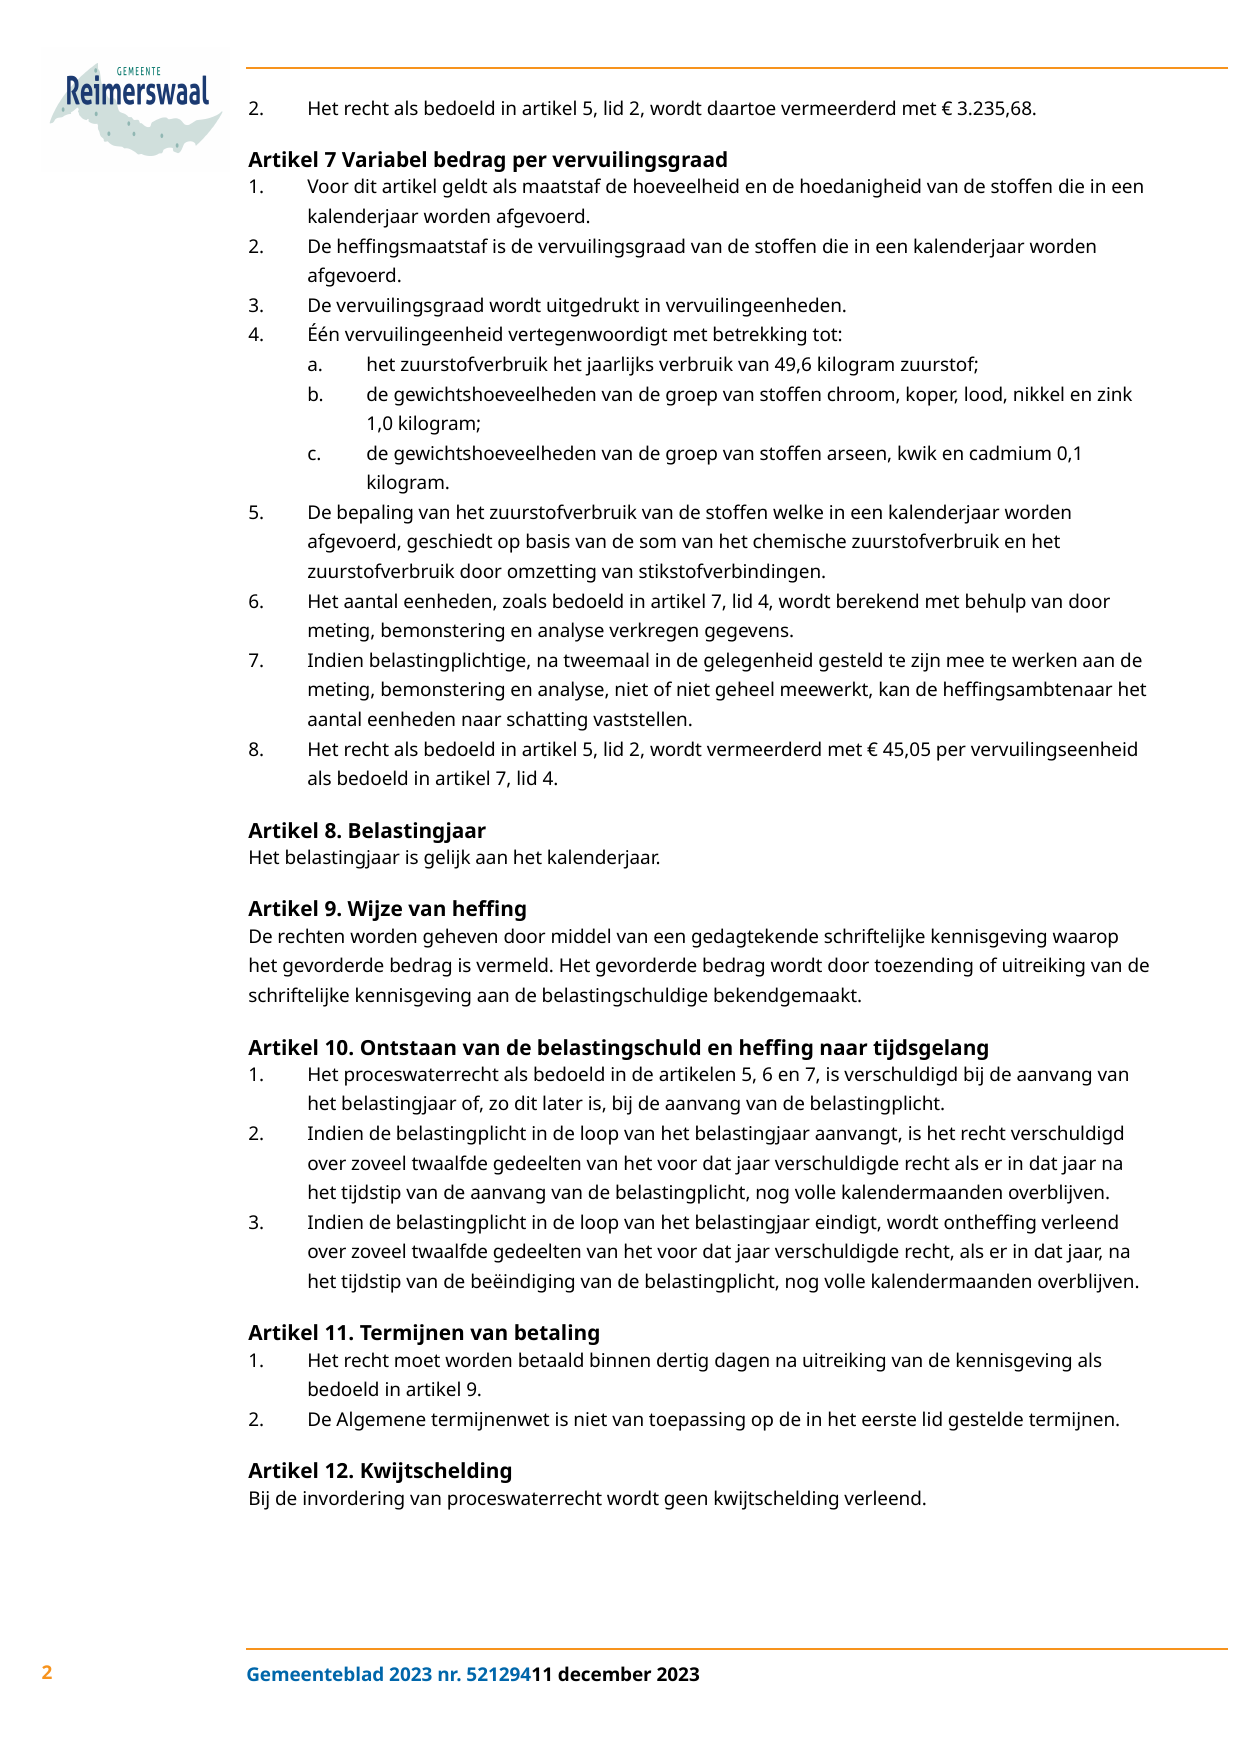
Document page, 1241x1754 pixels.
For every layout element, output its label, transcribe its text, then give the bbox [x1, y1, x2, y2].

list De heffingsmaatstaf is de vervuilingsgraad van de stoffen die in een kalenderjaar worden afgevoerd. [248, 233, 1152, 288]
list Het proceswaterrecht als bedoeld in de artikelen 5, 6 en 7, is verschuldigd bij de aanvang van het belastingjaar of, zo dit later is, bij de aanvang van de belastingplicht. [248, 1061, 1152, 1116]
text Artikel 12. Kwijtschelding [248, 1457, 1152, 1485]
list Het recht moet worden betaald binnen dertig dagen na uitreiking van de kennisgeving als bedoeld in artikel 9. [248, 1347, 1152, 1402]
text Artikel 7 Variabel bedrag per vervuilingsgraad [248, 145, 1152, 174]
text Artikel 8. Belastingjaar [248, 816, 1152, 844]
list De bepaling van het zuurstofverbruik van de stoffen welke in een kalenderjaar worden afgevoerd, geschiedt op basis van de som van het chemische zuurstofverbruik en het zuurstofverbruik door omzetting van stikstofverbindingen. [248, 499, 1152, 584]
picture [41, 47, 231, 172]
list De Algemene termijnenwet is niet van toepassing op de in het eerste lid gestelde termijnen. [248, 1406, 1152, 1432]
text De rechten worden geheven door middel van een gedagtekende schriftelijke kennisgeving waarop het gevorderde bedrag is vermeld. Het gevorderde bedrag wordt door toezending of uitreiking van de schriftelijke kennisgeving aan de belastingschuldige bekendgemaakt. [248, 923, 1152, 1008]
text Het belastingjaar is gelijk aan het kalenderjaar. [248, 844, 1152, 870]
list Het recht als bedoeld in artikel 5, lid 2, wordt vermeerderd met € 45,05 per vervuilingseenheid als bedoeld in artikel 7, lid 4. [248, 736, 1152, 791]
list Indien de belastingplicht in de loop van het belastingjaar aanvangt, is het recht verschuldigd over zoveel twaalfde gedeelten van het voor dat jaar verschuldigde recht als er in dat jaar na het tijdstip van de aanvang van de belastingplicht, nog volle kalendermaanden overblijven. [248, 1120, 1152, 1205]
list Indien belastingplichtige, na tweemaal in de gelegenheid gesteld te zijn mee te werken aan de meting, bemonstering en analyse, niet of niet geheel meewerkt, kan de heffingsambtenaar het aantal eenheden naar schatting vaststellen. [248, 647, 1152, 732]
text Artikel 9. Wijze van heffing [248, 894, 1152, 923]
list het zuurstofverbruik het jaarlijks verbruik van 49,6 kilogram zuurstof; [307, 351, 1152, 377]
list Één vervuilingeenheid vertegenwoordigt met betrekking tot: [248, 322, 1152, 347]
list De vervuilingsgraad wordt uitgedrukt in vervuilingeenheden. [248, 292, 1152, 318]
list Het aantal eenheden, zoals bedoeld in artikel 7, lid 4, wordt berekend met behulp van door meting, bemonstering en analyse verkregen gegevens. [248, 588, 1152, 643]
list Voor dit artikel geldt als maatstaf de hoeveelheid en de hoedanigheid van de stoffen die in een kalenderjaar worden afgevoerd. [248, 174, 1152, 229]
list Het recht als bedoeld in artikel 5, lid 2, wordt daartoe vermeerderd met € 3.235,68. [248, 95, 1152, 121]
list de gewichtshoeveelheden van de groep van stoffen arseen, kwik en cadmium 0,1 kilogram. [307, 440, 1152, 495]
list Indien de belastingplicht in de loop van het belastingjaar eindigt, wordt ontheffing verleend over zoveel twaalfde gedeelten van het voor dat jaar verschuldigde recht, als er in dat jaar, na het tijdstip van de beëindiging van de belastingplicht, nog volle kalendermaanden overblijven. [248, 1209, 1152, 1294]
text Artikel 10. Ontstaan van de belastingschuld en heffing naar tijdsgelang [248, 1033, 1152, 1061]
text Bij de invordering van proceswaterrecht wordt geen kwijtschelding verleend. [248, 1485, 1152, 1511]
list de gewichtshoeveelheden van de groep van stoffen chroom, koper, lood, nikkel en zink 1,0 kilogram; [307, 381, 1152, 436]
text Artikel 11. Termijnen van betaling [248, 1318, 1152, 1347]
